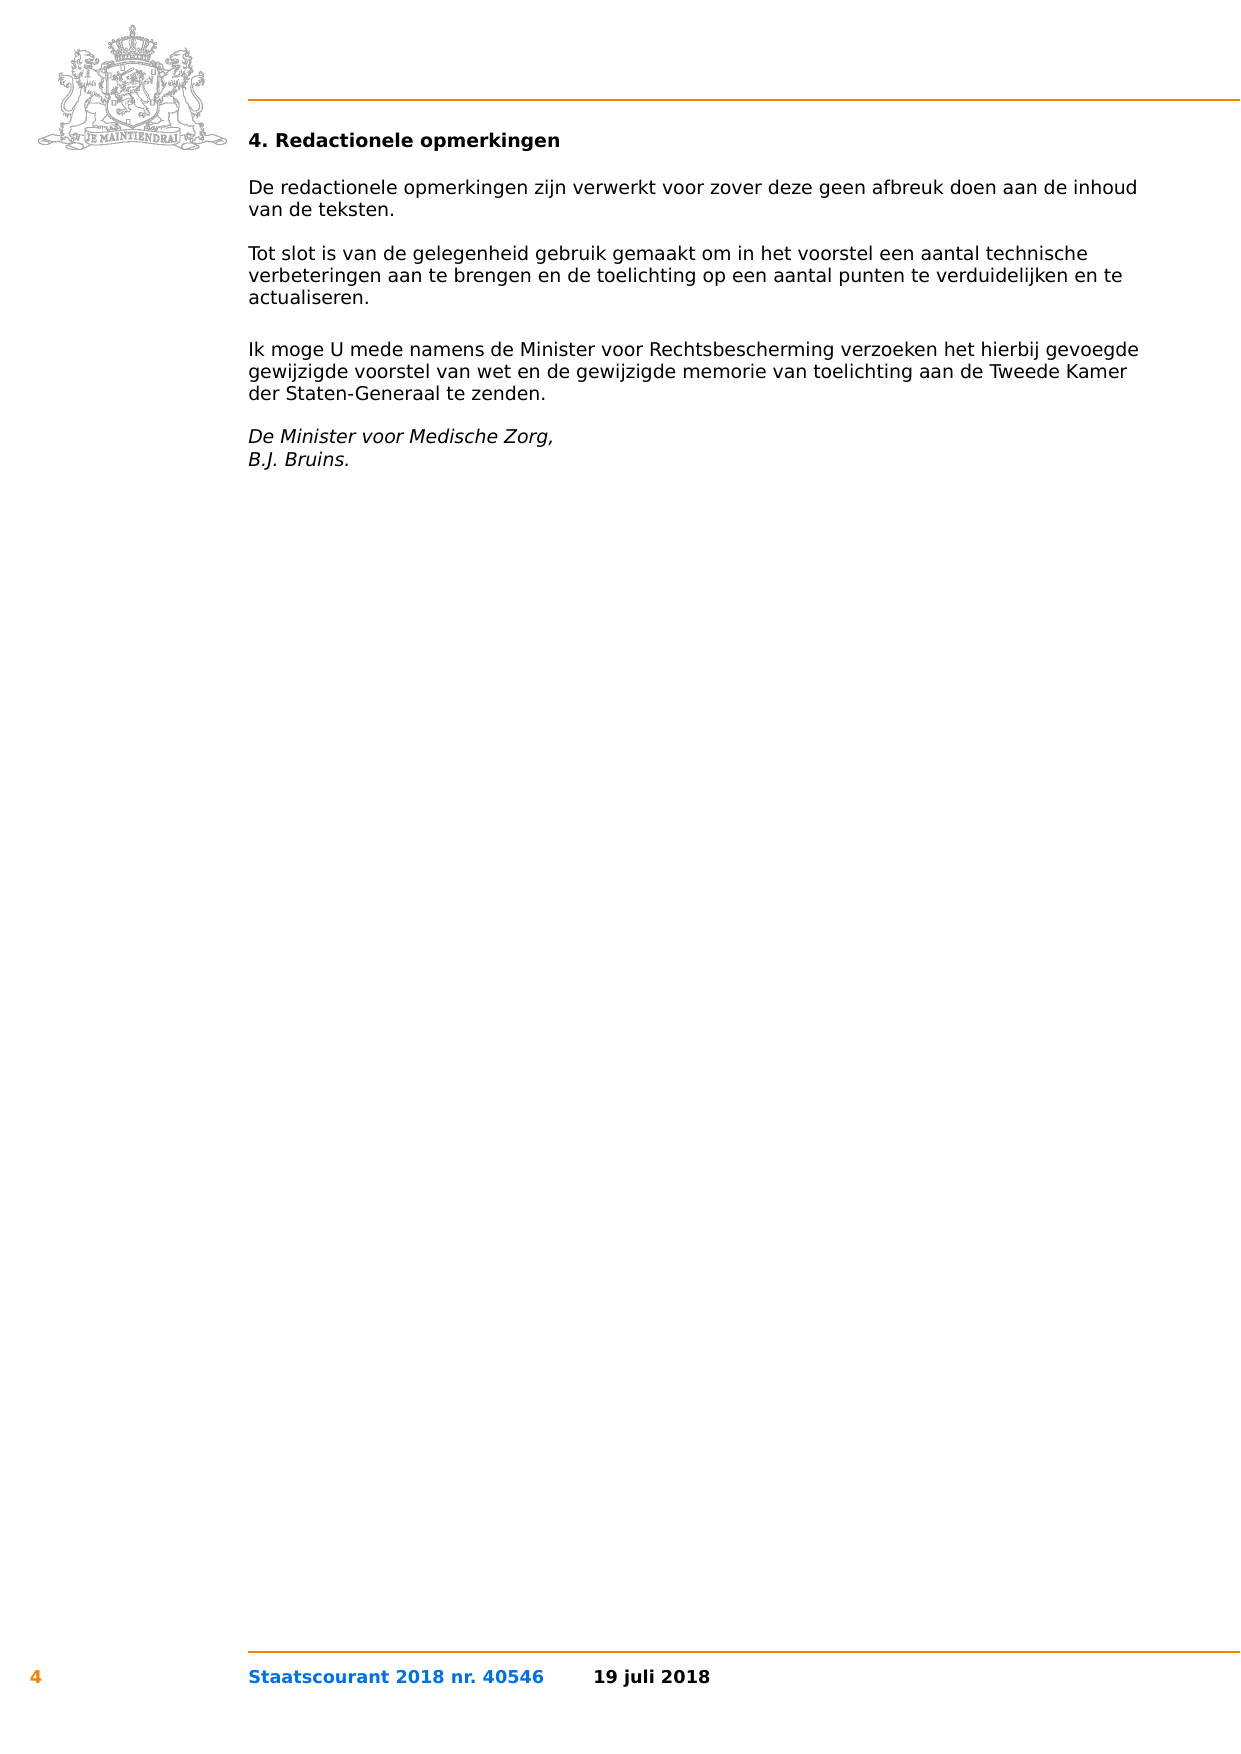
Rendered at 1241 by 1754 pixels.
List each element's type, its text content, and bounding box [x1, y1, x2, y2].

text Tot slot is van de gelegenheid gebruik gemaakt om in het voorstel een aantal technische verbeteringen aan te brengen en de toelichting op een aantal punten te verduidelijken en te actualiseren. [248, 243, 1163, 309]
text Ik moge U mede namens de Minister voor Rechtsbescherming verzoeken het hierbij gevoegde gewijzigde voorstel van wet en de gewijzigde memorie van toelichting aan de Tweede Kamer der Staten-Generaal te zenden. [248, 339, 1163, 404]
text De Minister voor Medische Zorg, B.J. Bruins. [248, 426, 1163, 470]
text De redactionele opmerkingen zijn verwerkt voor zover deze geen afbreuk doen aan de inhoud van de teksten. [248, 177, 1163, 221]
subtitle 4. Redactionele opmerkingen [248, 130, 1163, 152]
picture [38, 25, 227, 150]
